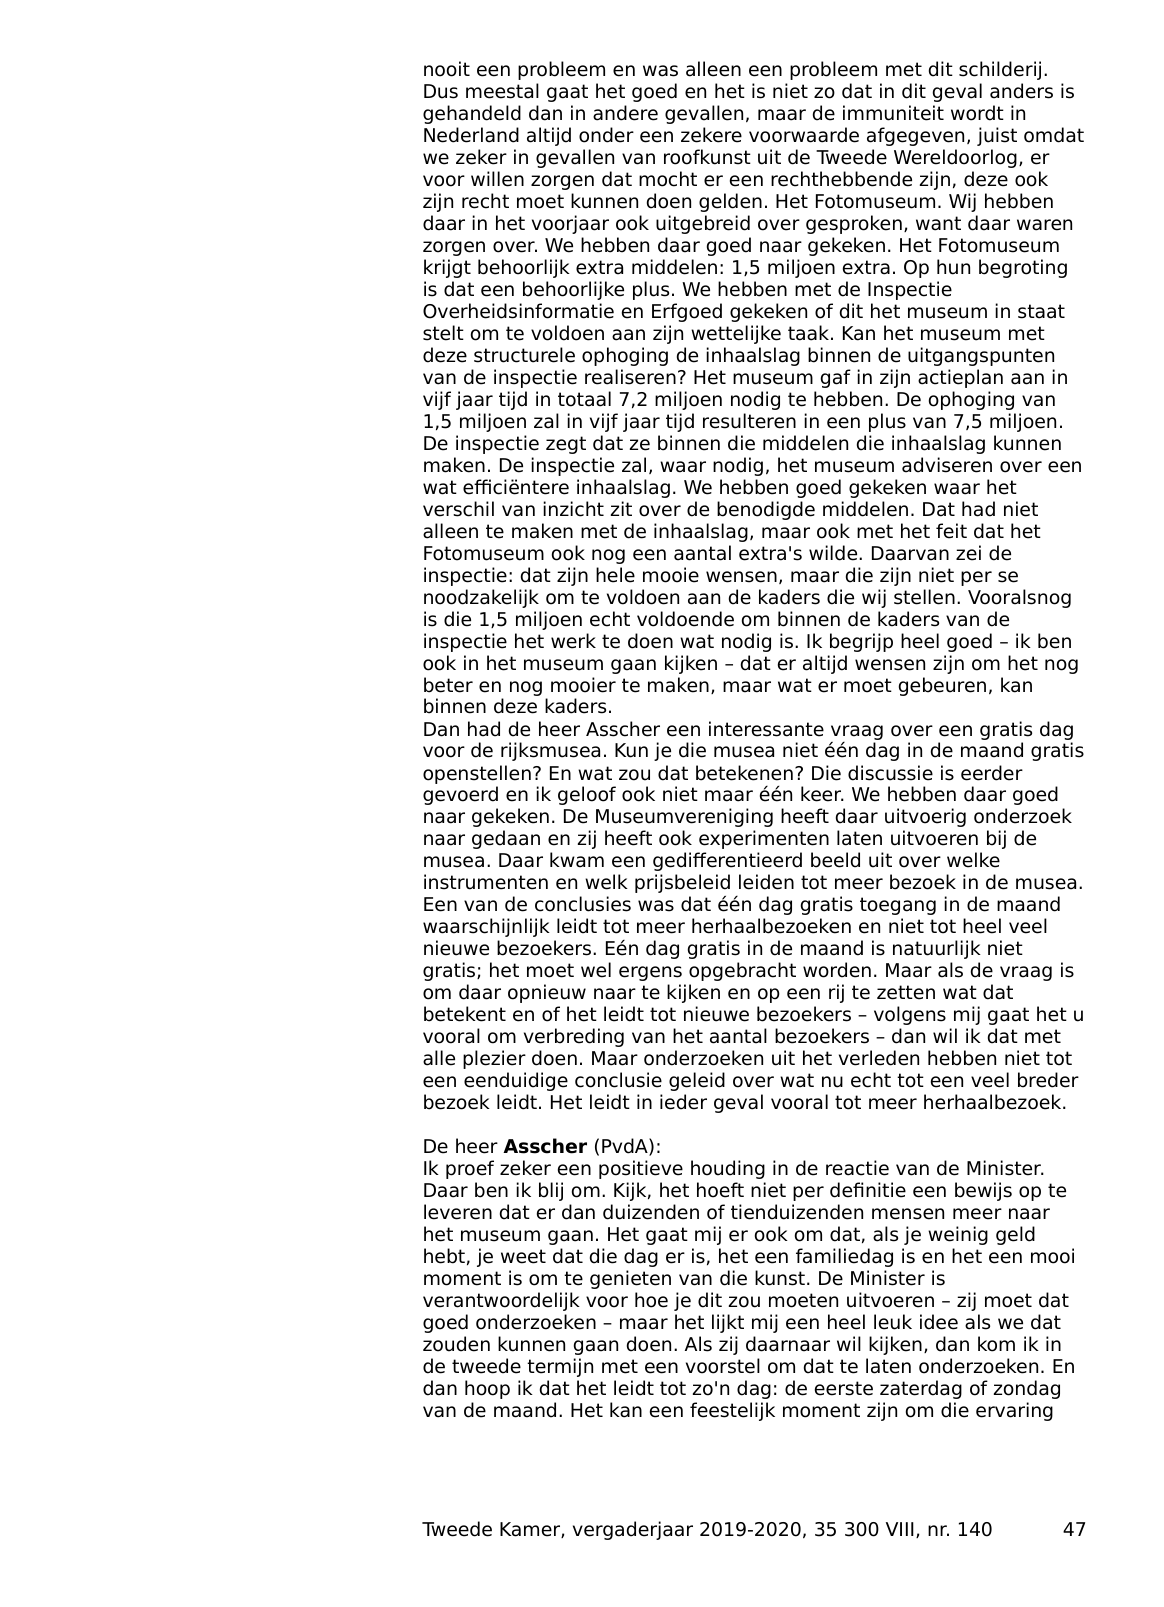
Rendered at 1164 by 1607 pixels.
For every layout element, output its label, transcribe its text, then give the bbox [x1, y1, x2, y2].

text nooit een probleem en was alleen een probleem met dit schilderij. Dus meestal gaat het goed en het is niet zo dat in dit geval anders is gehandeld dan in andere gevallen, maar de immuniteit wordt in Nederland altijd onder een zekere voorwaarde afgegeven, juist omdat we zeker in gevallen van roofkunst uit de Tweede Wereldoorlog, er voor willen zorgen dat mocht er een rechthebbende zijn, deze ook zijn recht moet kunnen doen gelden. Het Fotomuseum. Wij hebben daar in het voorjaar ook uitgebreid over gesproken, want daar waren zorgen over. We hebben daar goed naar gekeken. Het Fotomuseum krijgt behoorlijk extra middelen: 1,5 miljoen extra. Op hun begroting is dat een behoorlijke plus. We hebben met de Inspectie Overheidsinformatie en Erfgoed gekeken of dit het museum in staat stelt om te voldoen aan zijn wettelijke taak. Kan het museum met deze structurele ophoging de inhaalslag binnen de uitgangspunten van de inspectie realiseren? Het museum gaf in zijn actieplan aan in vijf jaar tijd in totaal 7,2 miljoen nodig te hebben. De ophoging van 1,5 miljoen zal in vijf jaar tijd resulteren in een plus van 7,5 miljoen. De inspectie zegt dat ze binnen die middelen die inhaalslag kunnen maken. De inspectie zal, waar nodig, het museum adviseren over een wat efficiëntere inhaalslag. We hebben goed gekeken waar het verschil van inzicht zit over de benodigde middelen. Dat had niet alleen te maken met de inhaalslag, maar ook met het feit dat het Fotomuseum ook nog een aantal extra's wilde. Daarvan zei de inspectie: dat zijn hele mooie wensen, maar die zijn niet per se noodzakelijk om te voldoen aan de kaders die wij stellen. Vooralsnog is die 1,5 miljoen echt voldoende om binnen de kaders van de inspectie het werk te doen wat nodig is. Ik begrijp heel goed – ik ben ook in het museum gaan kijken – dat er altijd wensen zijn om het nog beter en nog mooier te maken, maar wat er moet gebeuren, kan binnen deze kaders. [422, 59, 1087, 718]
text De heer Asscher (PvdA): [422, 1136, 1087, 1158]
text Ik proef zeker een positieve houding in de reactie van de Minister. Daar ben ik blij om. Kijk, het hoeft niet per definitie een bewijs op te leveren dat er dan duizenden of tienduizenden mensen meer naar het museum gaan. Het gaat mij er ook om dat, als je weinig geld hebt, je weet dat die dag er is, het een familiedag is en het een mooi moment is om te genieten van die kunst. De Minister is verantwoordelijk voor hoe je dit zou moeten uitvoeren – zij moet dat goed onderzoeken – maar het lijkt mij een heel leuk idee als we dat zouden kunnen gaan doen. Als zij daarnaar wil kijken, dan kom ik in de tweede termijn met een voorstel om dat te laten onderzoeken. En dan hoop ik dat het leidt tot zo'n dag: de eerste zaterdag of zondag van de maand. Het kan een feestelijk moment zijn om die ervaring [422, 1158, 1087, 1422]
text Dan had de heer Asscher een interessante vraag over een gratis dag voor de rijksmusea. Kun je die musea niet één dag in de maand gratis openstellen? En wat zou dat betekenen? Die discussie is eerder gevoerd en ik geloof ook niet maar één keer. We hebben daar goed naar gekeken. De Museumvereniging heeft daar uitvoerig onderzoek naar gedaan en zij heeft ook experimenten laten uitvoeren bij de musea. Daar kwam een gedifferentieerd beeld uit over welke instrumenten en welk prijsbeleid leiden tot meer bezoek in de musea. Een van de conclusies was dat één dag gratis toegang in de maand waarschijnlijk leidt tot meer herhaalbezoeken en niet tot heel veel nieuwe bezoekers. Eén dag gratis in de maand is natuurlijk niet gratis; het moet wel ergens opgebracht worden. Maar als de vraag is om daar opnieuw naar te kijken en op een rij te zetten wat dat betekent en of het leidt tot nieuwe bezoekers – volgens mij gaat het u vooral om verbreding van het aantal bezoekers – dan wil ik dat met alle plezier doen. Maar onderzoeken uit het verleden hebben niet tot een eenduidige conclusie geleid over wat nu echt tot een veel breder bezoek leidt. Het leidt in ieder geval vooral tot meer herhaalbezoek. [422, 718, 1087, 1114]
